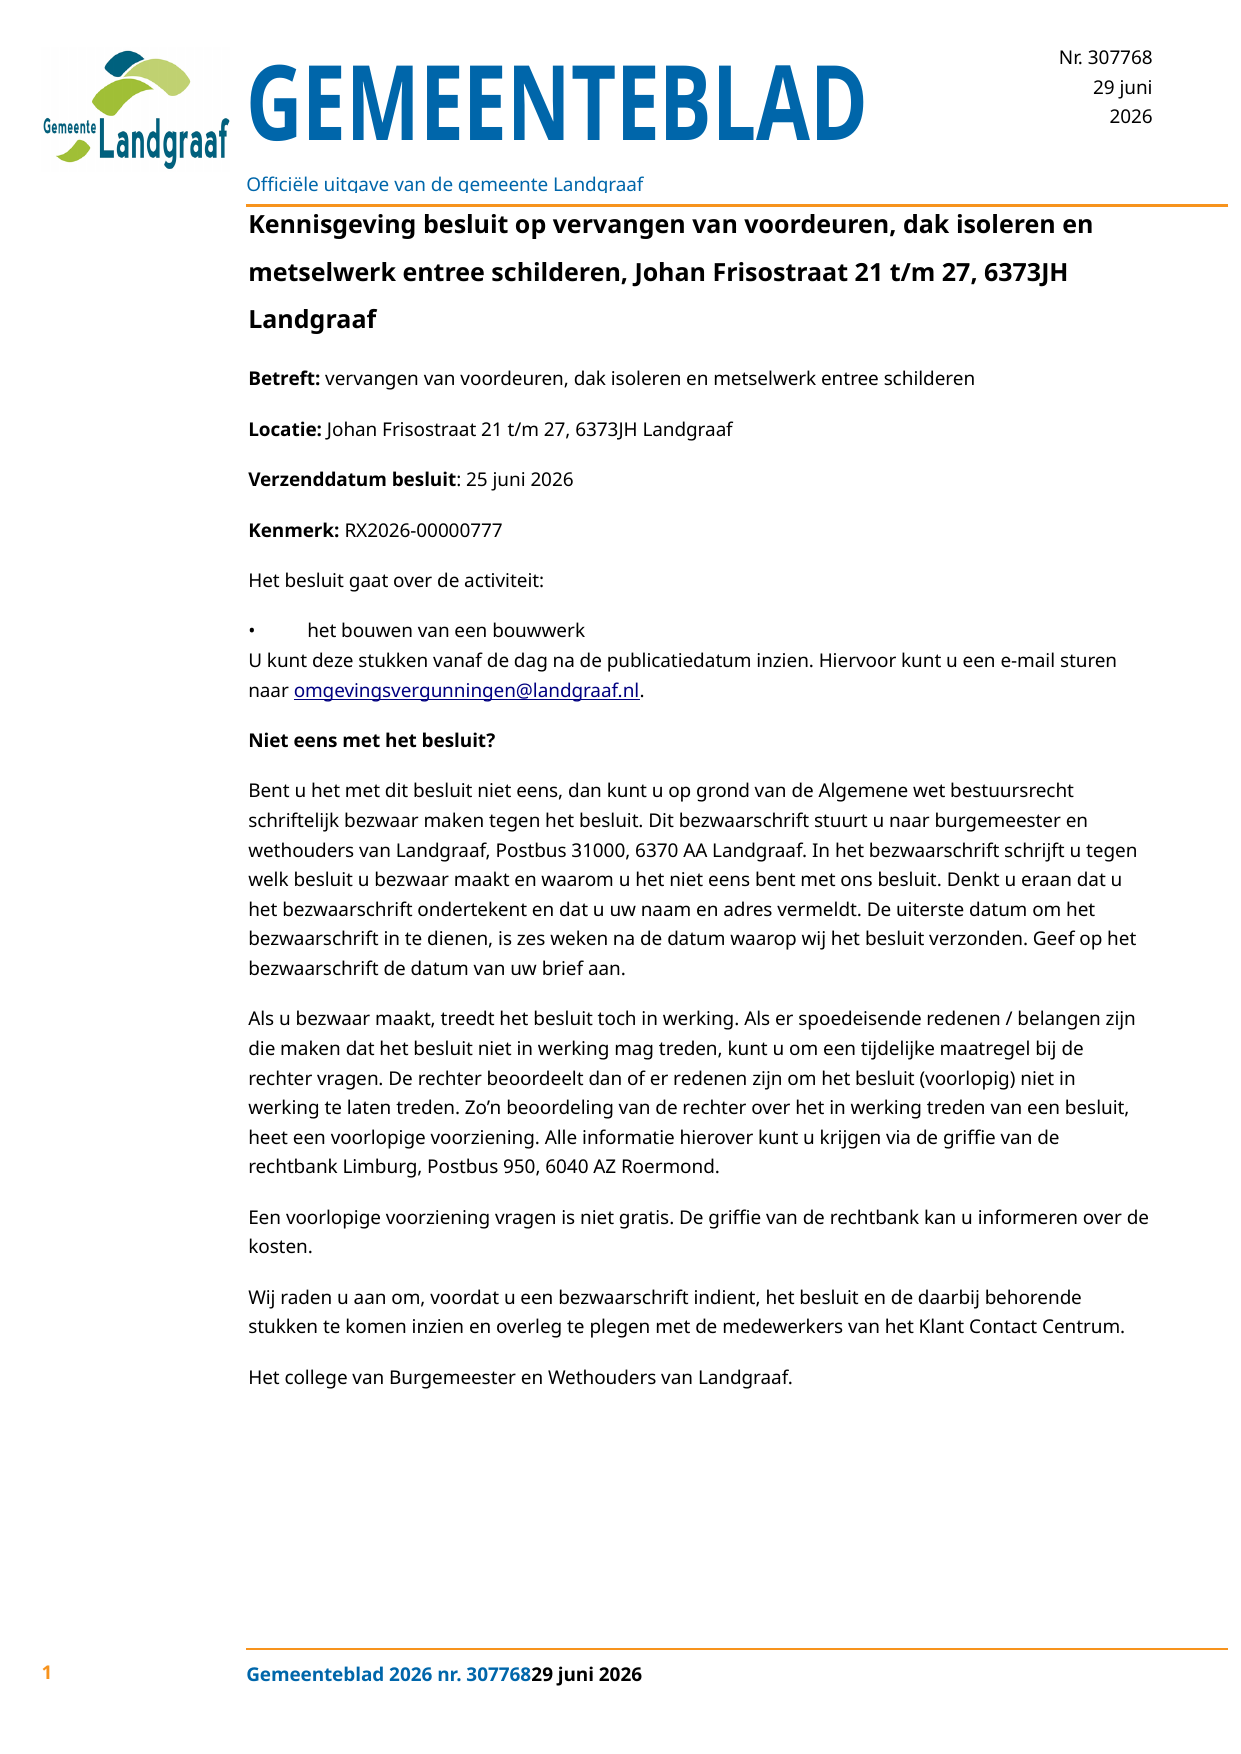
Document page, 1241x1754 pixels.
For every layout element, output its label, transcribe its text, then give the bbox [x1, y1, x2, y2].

text Een voorlopige voorziening vragen is niet gratis. De griffie van de rechtbank kan u informeren over de kosten. [248, 1204, 1152, 1259]
picture [41, 47, 231, 172]
text Kenmerk: RX2026-00000777 [248, 517, 1152, 542]
text Het besluit gaat over de activiteit: [248, 567, 1152, 593]
text Verzenddatum besluit: 25 juni 2026 [248, 466, 1152, 492]
text Kennisgeving besluit op vervangen van voordeuren, dak isoleren en metselwerk entree schilderen, Johan Frisostraat 21 t/m 27, 6373JH Landgraaf [248, 207, 1152, 336]
text Betreft: vervangen van voordeuren, dak isoleren en metselwerk entree schilderen [248, 366, 1152, 391]
text Het college van Burgemeester en Wethouders van Landgraaf. [248, 1364, 1152, 1389]
text U kunt deze stukken vanaf de dag na de publicatiedatum inzien. Hiervoor kunt u een e-mail sturen naar omgevingsvergunningen@landgraaf.nl. [248, 647, 1152, 702]
text Niet eens met het besluit? [248, 727, 1152, 753]
list het bouwen van een bouwwerk [248, 618, 1152, 643]
text Locatie: Johan Frisostraat 21 t/m 27, 6373JH Landgraaf [248, 416, 1152, 442]
text Bent u het met dit besluit niet eens, dan kunt u op grond van de Algemene wet bestuursrecht schriftelijk bezwaar maken tegen het besluit. Dit bezwaarschrift stuurt u naar burgemeester en wethouders van Landgraaf, Postbus 31000, 6370 AA Landgraaf. In het bezwaarschrift schrijft u tegen welk besluit u bezwaar maakt en waarom u het niet eens bent met ons besluit. Denkt u eraan dat u het bezwaarschrift ondertekent en dat u uw naam en adres vermeldt. De uiterste datum om het bezwaarschrift in te dienen, is zes weken na de datum waarop wij het besluit verzonden. Geef op het bezwaarschrift de datum van uw brief aan. [248, 778, 1152, 981]
text Als u bezwaar maakt, treedt het besluit toch in werking. Als er spoedeisende redenen / belangen zijn die maken dat het besluit niet in werking mag treden, kunt u om een tijdelijke maatregel bij de rechter vragen. De rechter beoordeelt dan of er redenen zijn om het besluit (voorlopig) niet in werking te laten treden. Zo’n beoordeling van de rechter over het in werking treden van een besluit, heet een voorlopige voorziening. Alle informatie hierover kunt u krijgen via de griffie van de rechtbank Limburg, Postbus 950, 6040 AZ Roermond. [248, 1006, 1152, 1179]
text Wij raden u aan om, voordat u een bezwaarschrift indient, het besluit en de daarbij behorende stukken te komen inzien en overleg te plegen met de medewerkers van het Klant Contact Centrum. [248, 1284, 1152, 1339]
